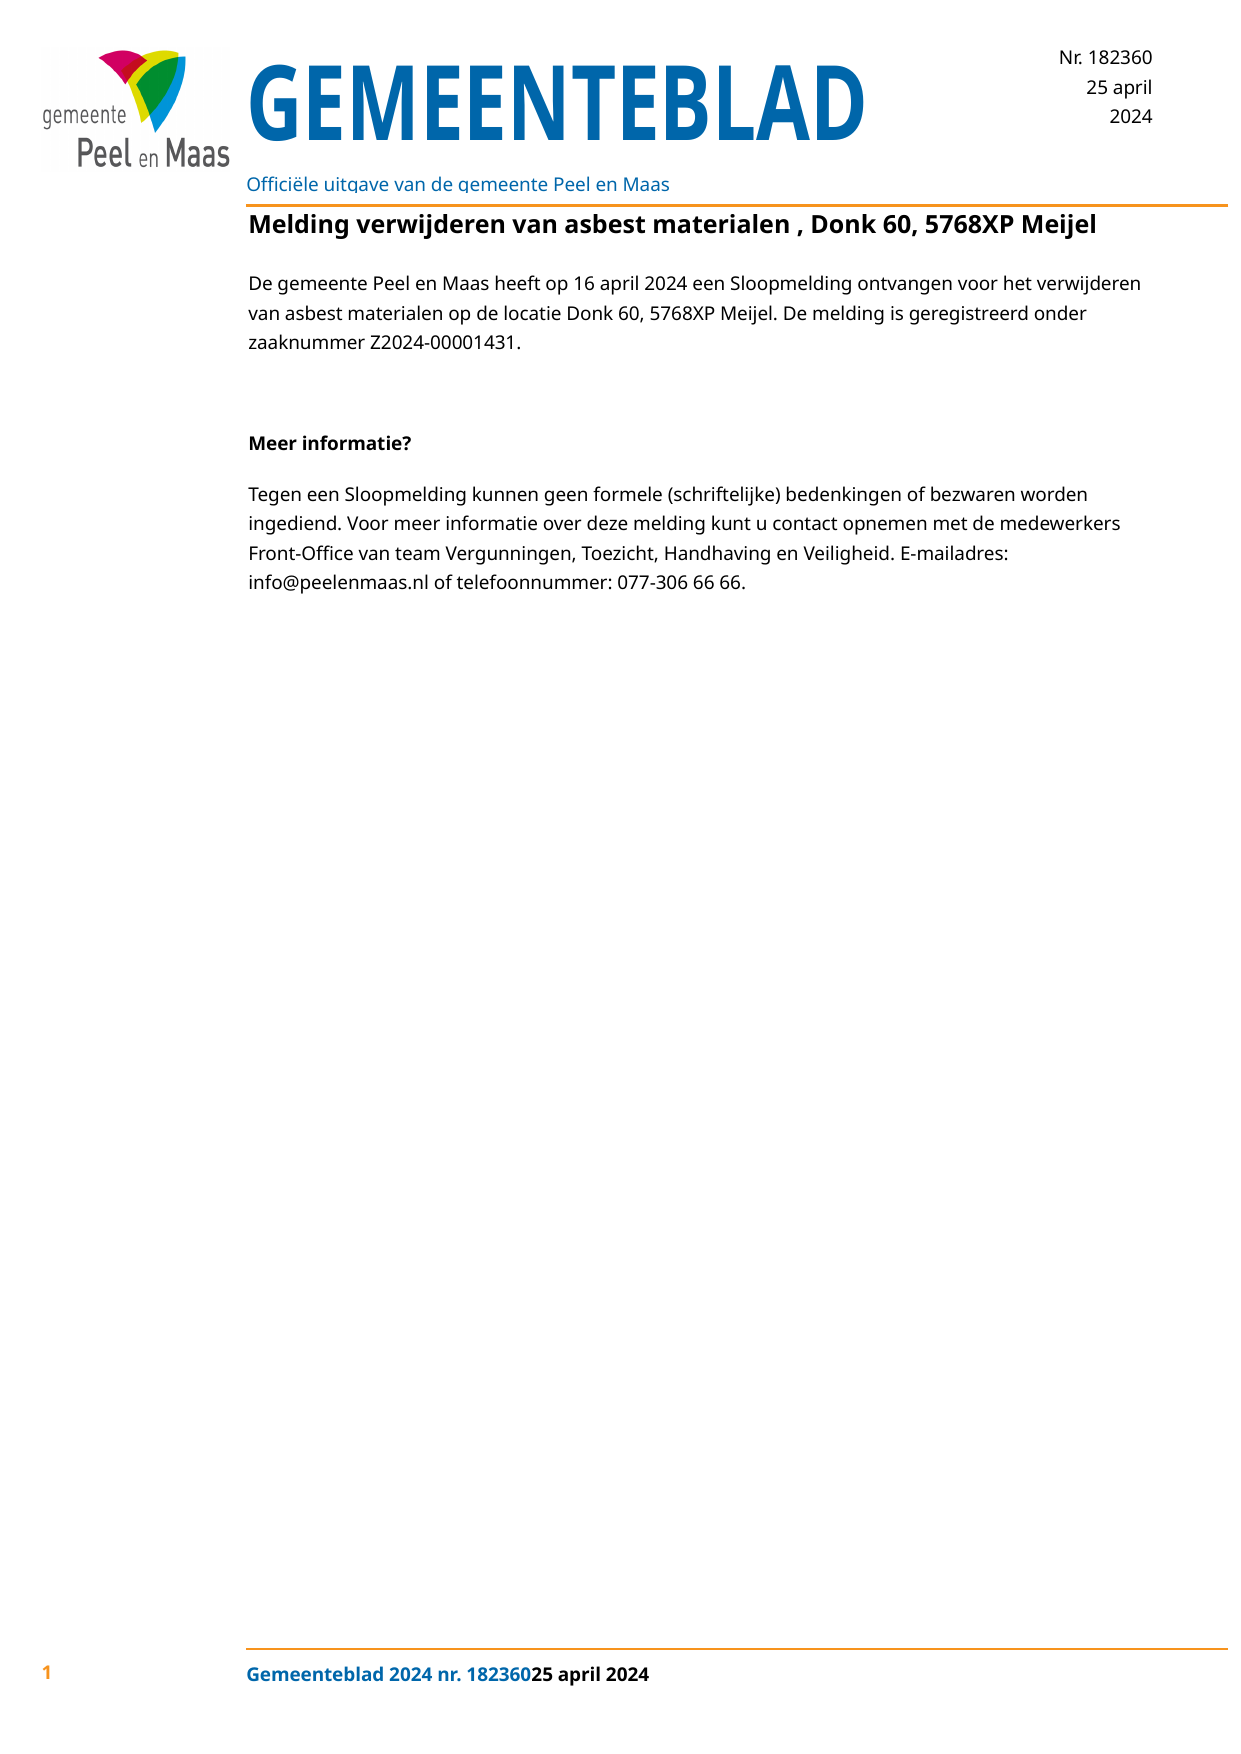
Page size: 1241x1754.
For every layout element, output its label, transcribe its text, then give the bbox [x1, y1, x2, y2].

text Meer informatie? [248, 430, 1152, 456]
picture [41, 47, 231, 172]
text Tegen een Sloopmelding kunnen geen formele (schriftelijke) bedenkingen of bezwaren worden ingediend. Voor meer informatie over deze melding kunt u contact opnemen met de medewerkers Front-Office van team Vergunningen, Toezicht, Handhaving en Veiligheid. E-mailadres: info@peelenmaas.nl of telefoonnummer: 077-306 66 66. [248, 481, 1152, 595]
text De gemeente Peel en Maas heeft op 16 april 2024 een Sloopmelding ontvangen voor het verwijderen van asbest materialen op de locatie Donk 60, 5768XP Meijel. De melding is geregistreerd onder zaaknummer Z2024-00001431. [248, 270, 1152, 355]
text Melding verwijderen van asbest materialen , Donk 60, 5768XP Meijel [248, 207, 1152, 241]
